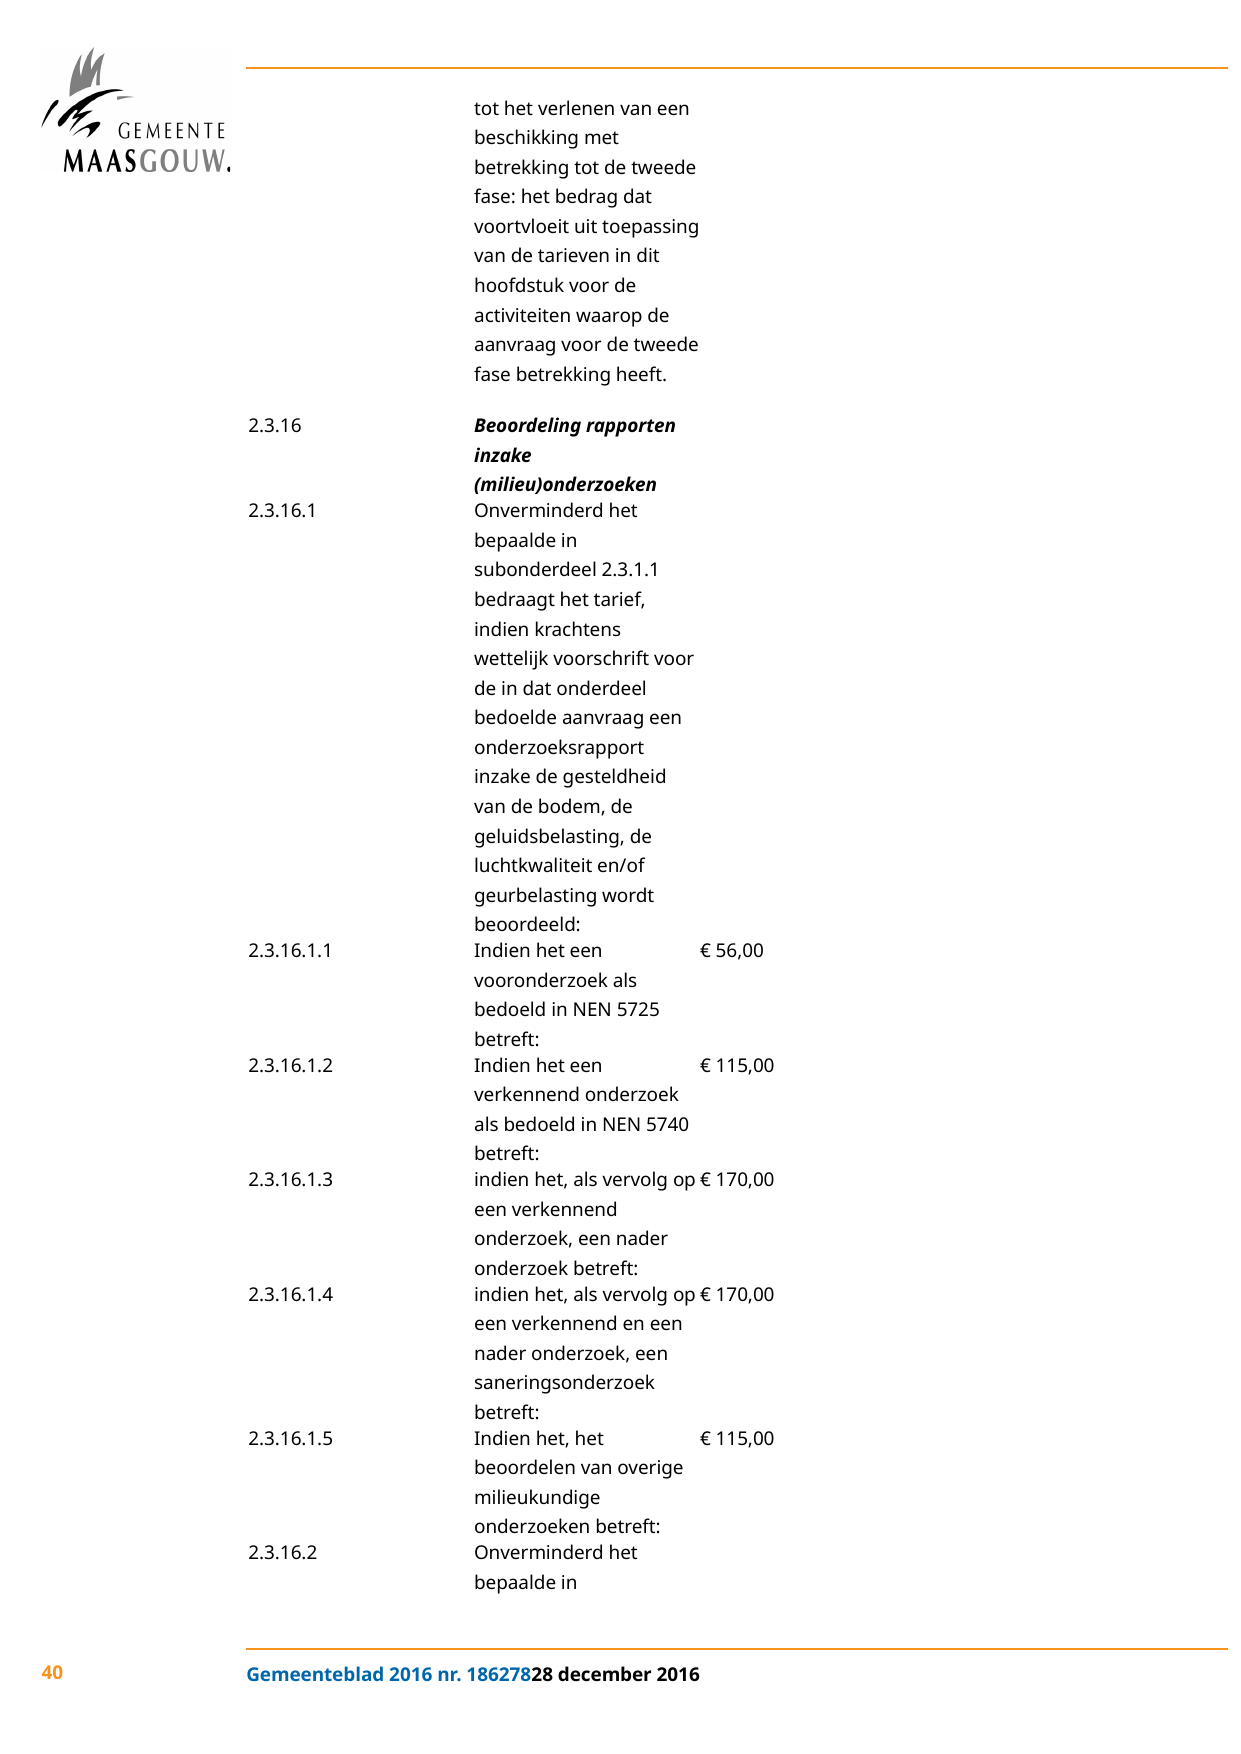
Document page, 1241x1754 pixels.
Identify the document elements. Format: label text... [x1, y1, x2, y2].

table_cell tot het verlenen van een beschikking met betrekking tot de tweede fase: het bedrag dat voortvloeit uit toepassing van de tarieven in dit hoofdstuk voor de activiteiten waarop de aanvraag voor de tweede fase betrekking heeft. [474, 95, 700, 387]
table_cell [248, 95, 474, 387]
table_cell Onverminderd het bepaalde in subonderdeel 2.3.1.1 bedraagt het tarief, indien krachtens wettelijk voorschrift voor de in dat onderdeel bedoelde aanvraag een onderzoeksrapport inzake de gesteldheid van de bodem, de geluidsbelasting, de luchtkwaliteit en/of geurbelasting wordt beoordeeld: [474, 498, 700, 937]
table_cell [926, 387, 1152, 412]
table_cell [926, 413, 1152, 497]
table_cell 2.3.16 [248, 413, 474, 497]
table_cell 2.3.16.1 [248, 498, 474, 937]
table_cell Beoordeling rapporten inzake (milieu)onderzoeken [474, 413, 700, 497]
table_cell Indien het een verkennend onderzoek als bedoeld in NEN 5740 betreft: [474, 1052, 700, 1166]
table_cell Onverminderd het bepaalde in [474, 1539, 700, 1594]
table_cell 2.3.16.2 [248, 1539, 474, 1594]
table_cell € 115,00 [700, 1052, 926, 1166]
table_cell € 115,00 [700, 1425, 926, 1539]
table_cell [700, 95, 926, 387]
table_cell [926, 1425, 1152, 1539]
table_cell € 170,00 [700, 1166, 926, 1281]
table_cell 2.3.16.1.5 [248, 1425, 474, 1539]
table_cell [926, 937, 1152, 1052]
table_cell [926, 498, 1152, 937]
picture [41, 47, 231, 172]
table_cell 2.3.16.1.2 [248, 1052, 474, 1166]
table_cell 2.3.16.1.4 [248, 1281, 474, 1425]
table_cell 2.3.16.1.3 [248, 1166, 474, 1281]
table_cell € 56,00 [700, 937, 926, 1052]
table_cell 2.3.16.1.1 [248, 937, 474, 1052]
table_cell [926, 1281, 1152, 1425]
table_cell indien het, als vervolg op een verkennend en een nader onderzoek, een saneringsonderzoek betreft: [474, 1281, 700, 1425]
table_cell [700, 387, 926, 412]
table_cell Indien het, het beoordelen van overige milieukundige onderzoeken betreft: [474, 1425, 700, 1539]
table_cell [474, 387, 700, 412]
table_cell [700, 498, 926, 937]
table_cell [700, 413, 926, 497]
table_cell [926, 1539, 1152, 1594]
table_cell [926, 1166, 1152, 1281]
table_cell Indien het een vooronderzoek als bedoeld in NEN 5725 betreft: [474, 937, 700, 1052]
table_cell indien het, als vervolg op een verkennend onderzoek, een nader onderzoek betreft: [474, 1166, 700, 1281]
table_cell [700, 1539, 926, 1594]
table_cell [926, 95, 1152, 387]
table_cell [926, 1052, 1152, 1166]
table_cell € 170,00 [700, 1281, 926, 1425]
table_cell [248, 387, 474, 412]
